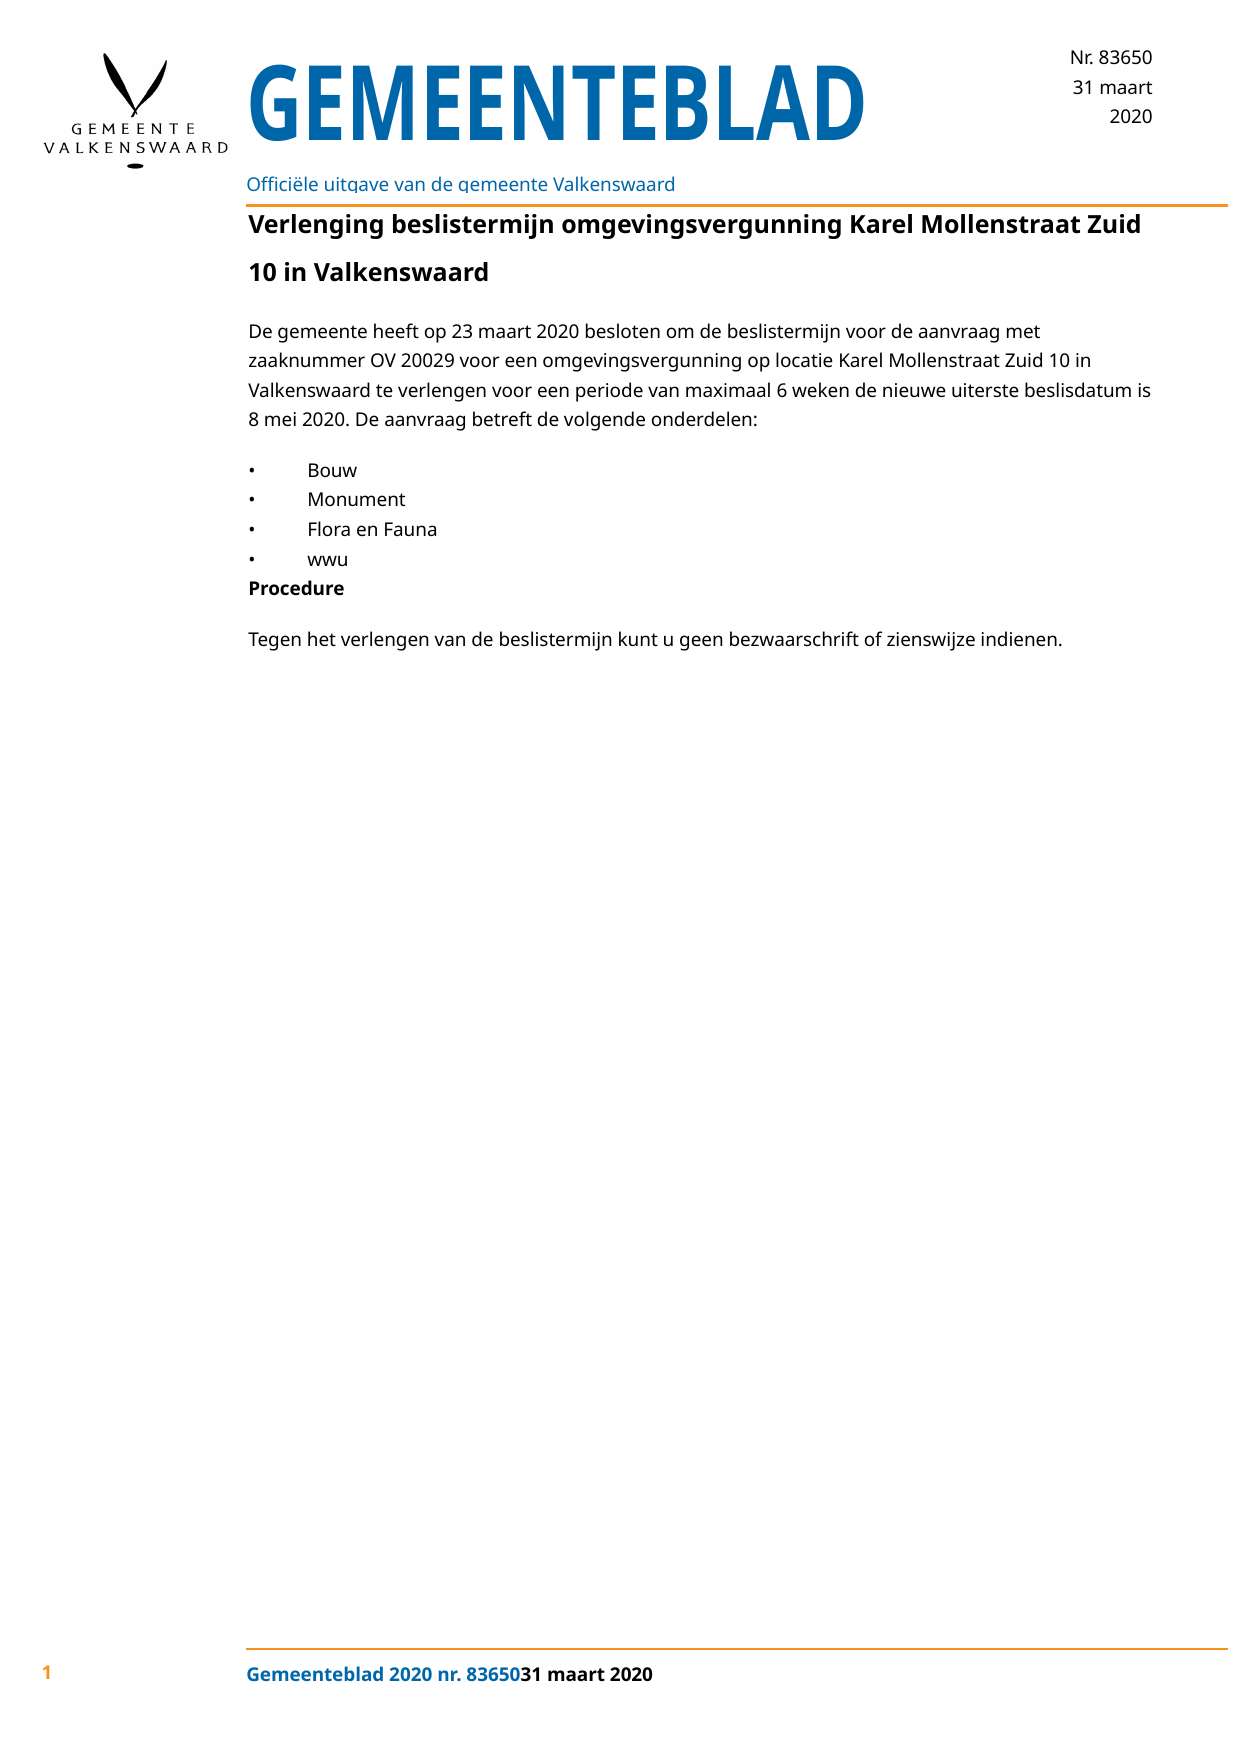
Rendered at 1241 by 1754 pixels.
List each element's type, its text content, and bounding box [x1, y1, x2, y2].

text Procedure [248, 575, 1152, 601]
list Monument [248, 487, 1152, 512]
list Flora en Fauna [248, 516, 1152, 542]
list wwu [248, 546, 1152, 572]
list Bouw [248, 457, 1152, 483]
picture [41, 47, 231, 172]
text Verlenging beslistermijn omgevingsvergunning Karel Mollenstraat Zuid 10 in Valkenswaard [248, 207, 1152, 288]
text De gemeente heeft op 23 maart 2020 besloten om de beslistermijn voor de aanvraag met zaaknummer OV 20029 voor een omgevingsvergunning op locatie Karel Mollenstraat Zuid 10 in Valkenswaard te verlengen voor een periode van maximaal 6 weken de nieuwe uiterste beslisdatum is 8 mei 2020. De aanvraag betreft de volgende onderdelen: [248, 318, 1152, 432]
text Tegen het verlengen van de beslistermijn kunt u geen bezwaarschrift of zienswijze indienen. [248, 626, 1152, 652]
